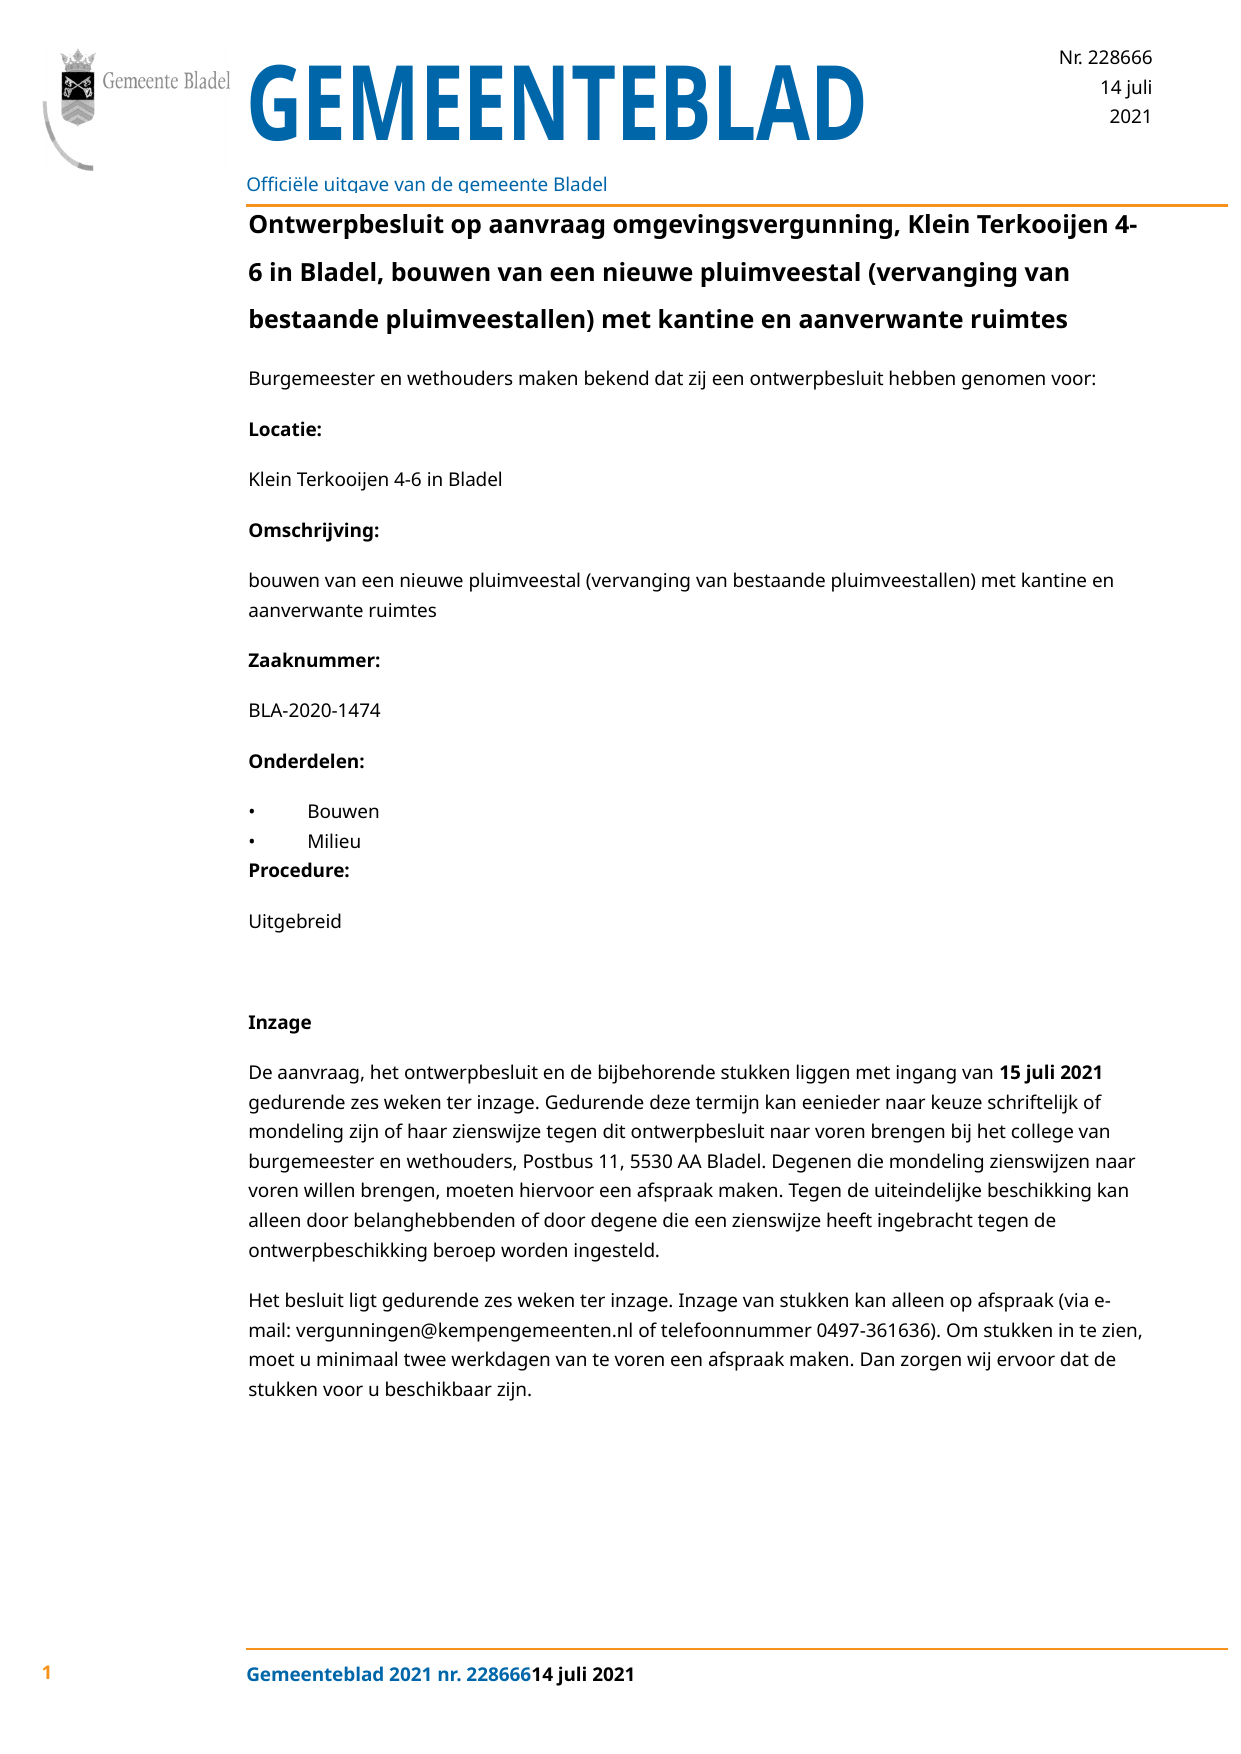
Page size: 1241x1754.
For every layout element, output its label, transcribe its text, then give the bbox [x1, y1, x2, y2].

text Locatie: [248, 416, 1152, 442]
text BLA-2020-1474 [248, 698, 1152, 723]
text Ontwerpbesluit op aanvraag omgevingsvergunning, Klein Terkooijen 4-6 in Bladel, bouwen van een nieuwe pluimveestal (vervanging van bestaande pluimveestallen) met kantine en aanverwante ruimtes [248, 207, 1152, 336]
text Uitgebreid [248, 908, 1152, 934]
text Inzage [248, 1009, 1152, 1034]
text Onderdelen: [248, 748, 1152, 774]
picture [41, 47, 231, 172]
text bouwen van een nieuwe pluimveestal (vervanging van bestaande pluimveestallen) met kantine en aanverwante ruimtes [248, 567, 1152, 622]
text Zaaknummer: [248, 647, 1152, 673]
text Omschrijving: [248, 517, 1152, 542]
text Procedure: [248, 858, 1152, 883]
text De aanvraag, het ontwerpbesluit en de bijbehorende stukken liggen met ingang van 15 juli 2021 gedurende zes weken ter inzage. Gedurende deze termijn kan eenieder naar keuze schriftelijk of mondeling zijn of haar zienswijze tegen dit ontwerpbesluit naar voren brengen bij het college van burgemeester en wethouders, Postbus 11, 5530 AA Bladel. Degenen die mondeling zienswijzen naar voren willen brengen, moeten hiervoor een afspraak maken. Tegen de uiteindelijke beschikking kan alleen door belanghebbenden of door degene die een zienswijze heeft ingebracht tegen de ontwerpbeschikking beroep worden ingesteld. [248, 1059, 1152, 1262]
text Het besluit ligt gedurende zes weken ter inzage. Inzage van stukken kan alleen op afspraak (via e-mail: vergunningen@kempengemeenten.nl of telefoonnummer 0497-361636). Om stukken in te zien, moet u minimaal twee werkdagen van te voren een afspraak maken. Dan zorgen wij ervoor dat de stukken voor u beschikbaar zijn. [248, 1287, 1152, 1402]
text Burgemeester en wethouders maken bekend dat zij een ontwerpbesluit hebben genomen voor: [248, 366, 1152, 391]
list Milieu [248, 828, 1152, 854]
text Klein Terkooijen 4-6 in Bladel [248, 466, 1152, 492]
list Bouwen [248, 798, 1152, 824]
